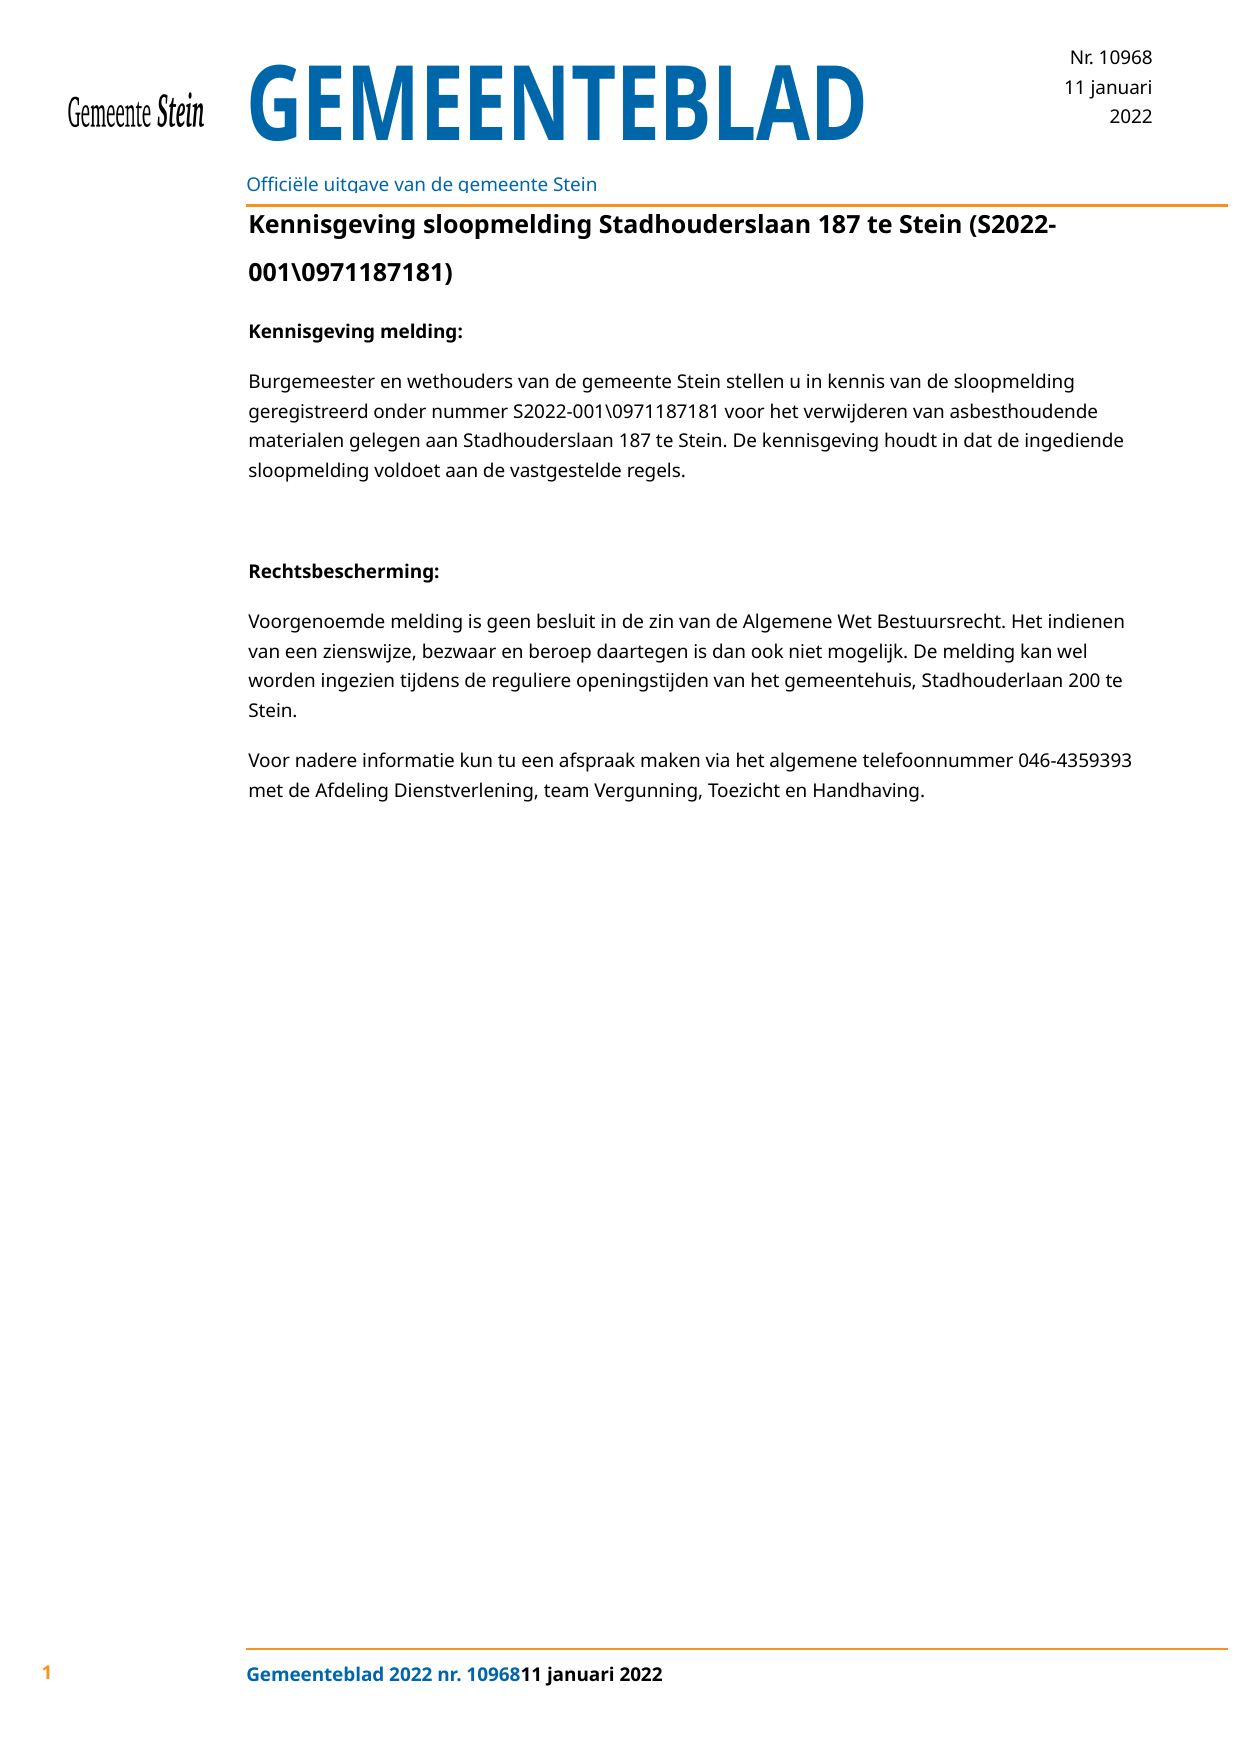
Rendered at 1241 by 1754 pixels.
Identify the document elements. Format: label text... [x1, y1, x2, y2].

text Kennisgeving sloopmelding Stadhouderslaan 187 te Stein (S2022-001\0971187181) [248, 207, 1152, 288]
picture [41, 47, 231, 172]
text Burgemeester en wethouders van de gemeente Stein stellen u in kennis van de sloopmelding geregistreerd onder nummer S2022-001\0971187181 voor het verwijderen van asbesthoudende materialen gelegen aan Stadhouderslaan 187 te Stein. De kennisgeving houdt in dat de ingediende sloopmelding voldoet aan de vastgestelde regels. [248, 368, 1152, 483]
text Kennisgeving melding: [248, 318, 1152, 344]
text Voorgenoemde melding is geen besluit in de zin van de Algemene Wet Bestuursrecht. Het indienen van een zienswijze, bezwaar en beroep daartegen is dan ook niet mogelijk. De melding kan wel worden ingezien tijdens de reguliere openingstijden van het gemeentehuis, Stadhouderlaan 200 te Stein. [248, 608, 1152, 723]
text Rechtsbescherming: [248, 558, 1152, 584]
text Voor nadere informatie kun tu een afspraak maken via het algemene telefoonnummer 046-4359393 met de Afdeling Dienstverlening, team Vergunning, Toezicht en Handhaving. [248, 747, 1152, 803]
